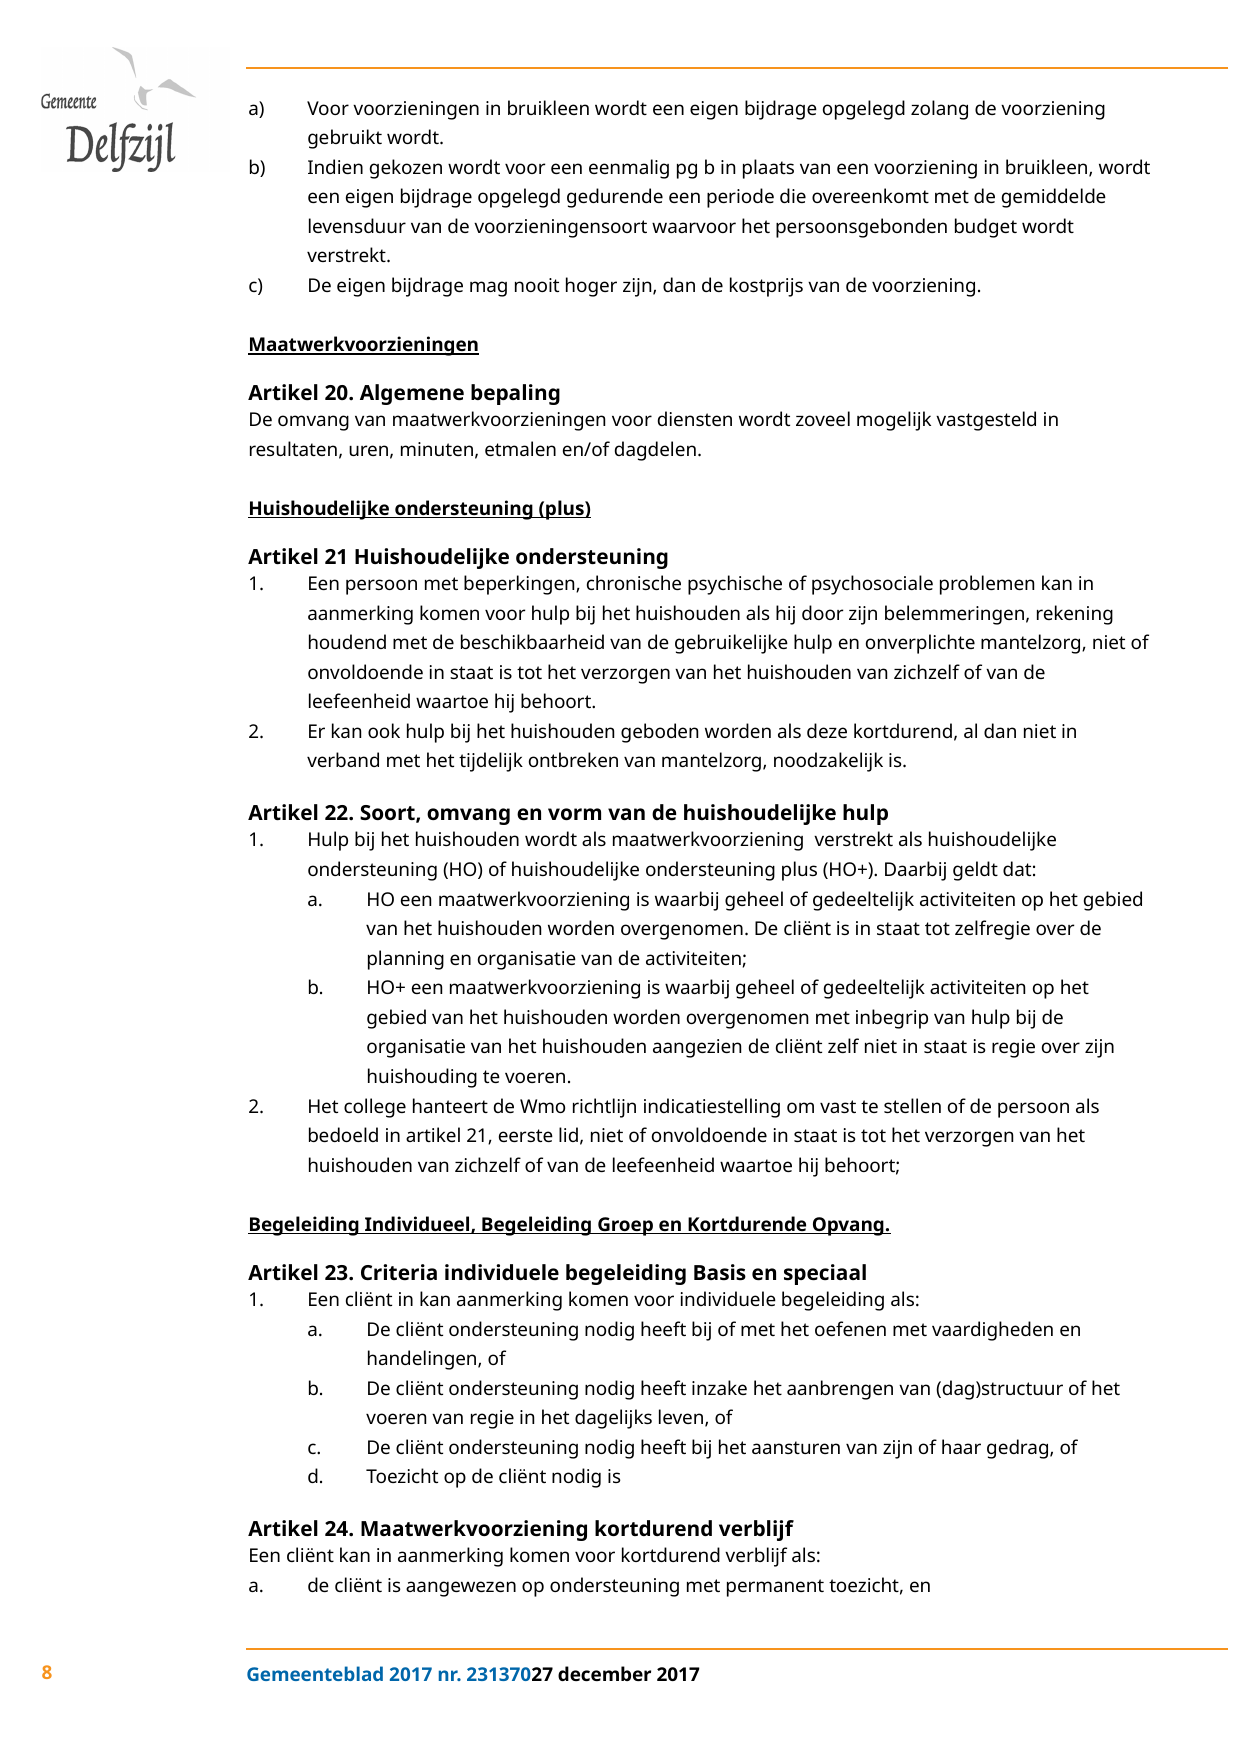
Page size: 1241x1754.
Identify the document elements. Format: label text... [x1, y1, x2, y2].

list De cliënt ondersteuning nodig heeft inzake het aanbrengen van (dag)structuur of het voeren van regie in het dagelijks leven, of [307, 1375, 1152, 1430]
list HO+ een maatwerkvoorziening is waarbij geheel of gedeeltelijk activiteiten op het gebied van het huishouden worden overgenomen met inbegrip van hulp bij de organisatie van het huishouden aangezien de cliënt zelf niet in staat is regie over zijn huishouding te voeren. [307, 974, 1152, 1089]
text Huishoudelijke ondersteuning (plus) [248, 495, 1152, 521]
text Artikel 21 Huishoudelijke ondersteuning [248, 542, 1152, 570]
text Begeleiding Individueel, Begeleiding Groep en Kortdurende Opvang. [248, 1211, 1152, 1237]
list De cliënt ondersteuning nodig heeft bij of met het oefenen met vaardigheden en handelingen, of [307, 1316, 1152, 1371]
list Er kan ook hulp bij het huishouden geboden worden als deze kortdurend, al dan niet in verband met het tijdelijk ontbreken van mantelzorg, noodzakelijk is. [248, 718, 1152, 773]
text Artikel 20. Algemene bepaling [248, 378, 1152, 406]
list Hulp bij het huishouden wordt als maatwerkvoorziening verstrekt als huishoudelijke ondersteuning (HO) of huishoudelijke ondersteuning plus (HO+). Daarbij geldt dat: [248, 827, 1152, 882]
text Artikel 24. Maatwerkvoorziening kortdurend verblijf [248, 1514, 1152, 1542]
list Een persoon met beperkingen, chronische psychische of psychosociale problemen kan in aanmerking komen voor hulp bij het huishouden als hij door zijn belemmeringen, rekening houdend met de beschikbaarheid van de gebruikelijke hulp en onverplichte mantelzorg, niet of onvoldoende in staat is tot het verzorgen van het huishouden van zichzelf of van de leefeenheid waartoe hij behoort. [248, 570, 1152, 714]
list Voor voorzieningen in bruikleen wordt een eigen bijdrage opgelegd zolang de voorziening gebruikt wordt. [248, 95, 1152, 150]
text Artikel 23. Criteria individuele begeleiding Basis en speciaal [248, 1258, 1152, 1286]
list De eigen bijdrage mag nooit hoger zijn, dan de kostprijs van de voorziening. [248, 272, 1152, 298]
list Indien gekozen wordt voor een eenmalig pg b in plaats van een voorziening in bruikleen, wordt een eigen bijdrage opgelegd gedurende een periode die overeenkomt met de gemiddelde levensduur van de voorzieningensoort waarvoor het persoonsgebonden budget wordt verstrekt. [248, 154, 1152, 268]
picture [41, 47, 231, 172]
list HO een maatwerkvoorziening is waarbij geheel of gedeeltelijk activiteiten op het gebied van het huishouden worden overgenomen. De cliënt is in staat tot zelfregie over de planning en organisatie van de activiteiten; [307, 886, 1152, 971]
text De omvang van maatwerkvoorzieningen voor diensten wordt zoveel mogelijk vastgesteld in resultaten, uren, minuten, etmalen en/of dagdelen. [248, 406, 1152, 462]
text Een cliënt kan in aanmerking komen voor kortdurend verblijf als: [248, 1542, 1152, 1568]
list Toezicht op de cliënt nodig is [307, 1464, 1152, 1489]
text Maatwerkvoorzieningen [248, 331, 1152, 357]
list De cliënt ondersteuning nodig heeft bij het aansturen van zijn of haar gedrag, of [307, 1434, 1152, 1460]
list de cliënt is aangewezen op ondersteuning met permanent toezicht, en [248, 1572, 1152, 1598]
text Artikel 22. Soort, omvang en vorm van de huishoudelijke hulp [248, 798, 1152, 827]
list Het college hanteert de Wmo richtlijn indicatiestelling om vast te stellen of de persoon als bedoeld in artikel 21, eerste lid, niet of onvoldoende in staat is tot het verzorgen van het huishouden van zichzelf of van de leefeenheid waartoe hij behoort; [248, 1093, 1152, 1178]
list Een cliënt in kan aanmerking komen voor individuele begeleiding als: [248, 1286, 1152, 1312]
